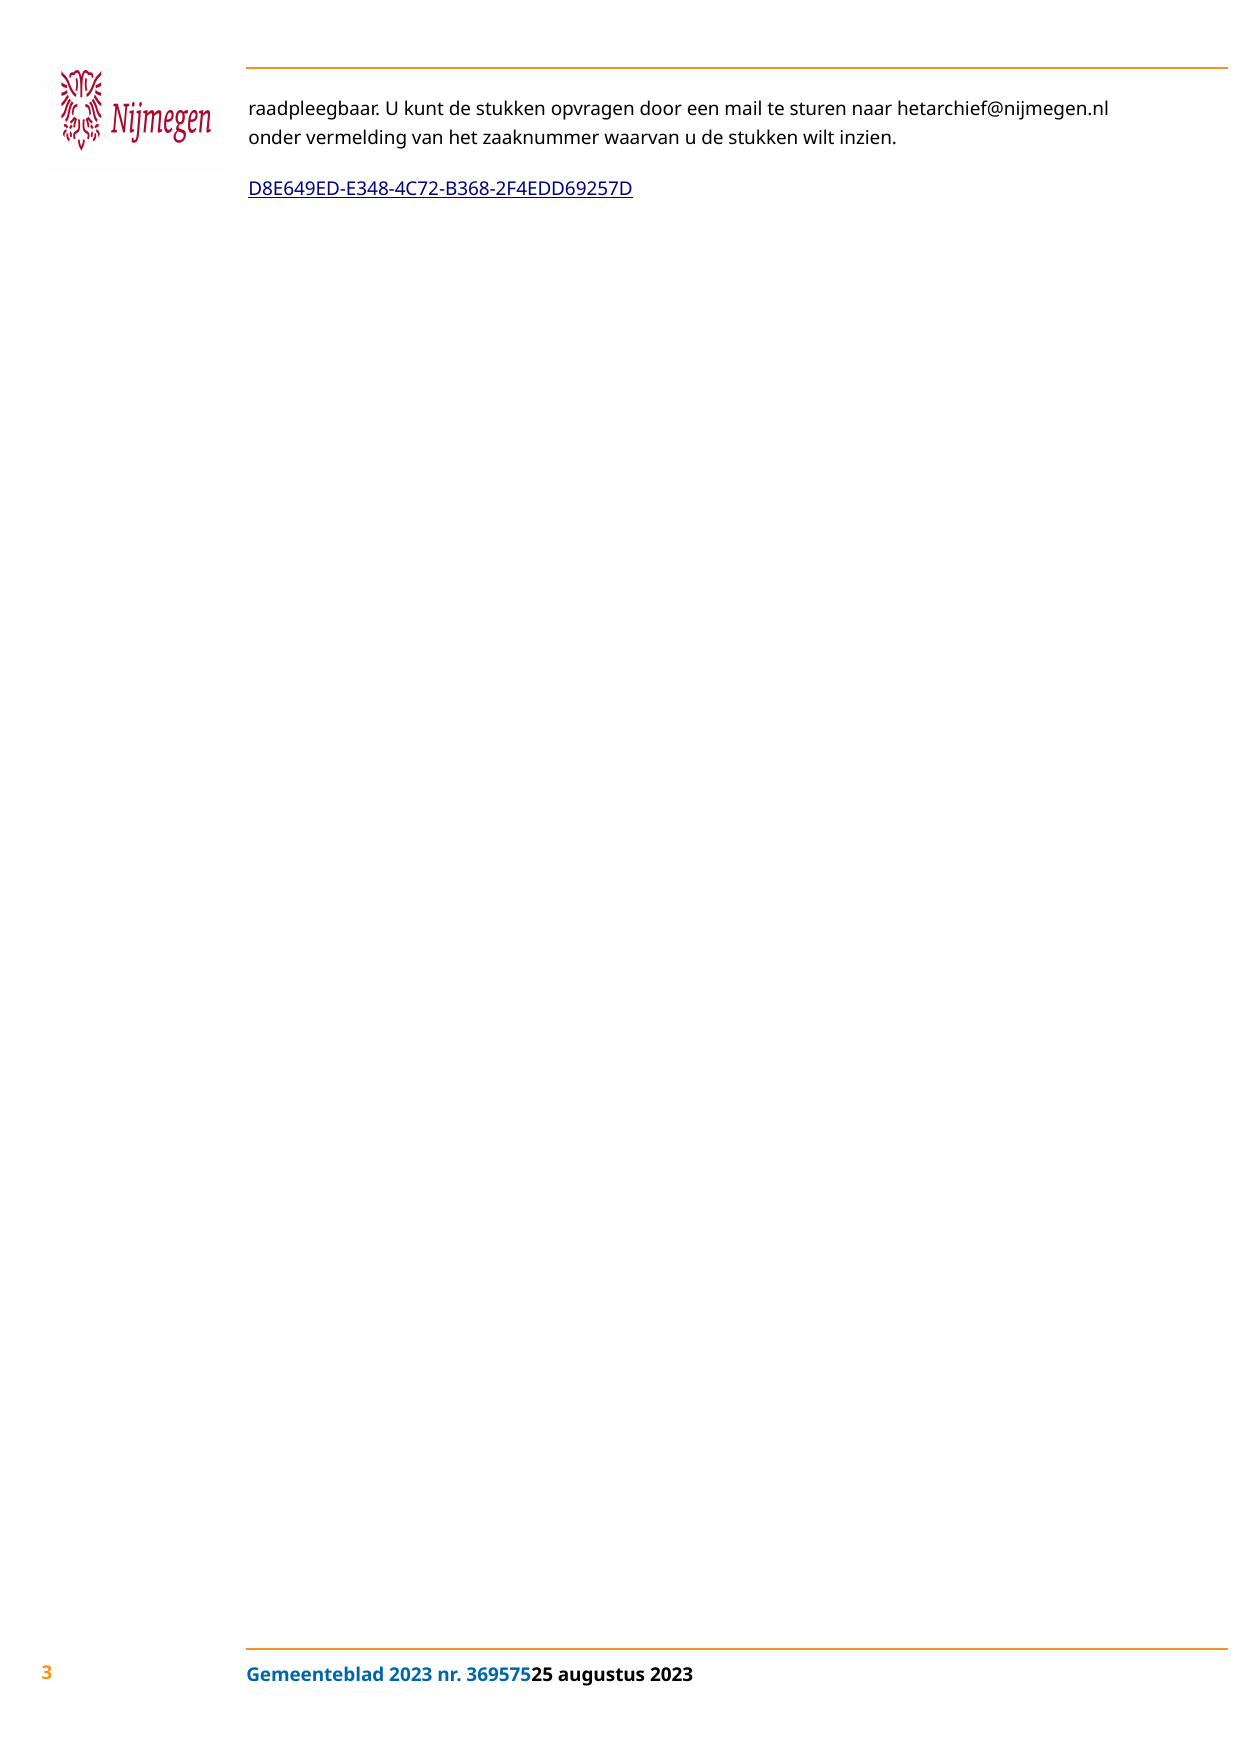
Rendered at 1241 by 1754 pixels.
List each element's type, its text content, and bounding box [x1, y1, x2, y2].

text D8E649ED-E348-4C72-B368-2F4EDD69257D [248, 175, 1152, 201]
text raadpleegbaar. U kunt de stukken opvragen door een mail te sturen naar hetarchief@nijmegen.nl onder vermelding van het zaaknummer waarvan u de stukken wilt inzien. [248, 95, 1152, 150]
picture [41, 47, 231, 172]
